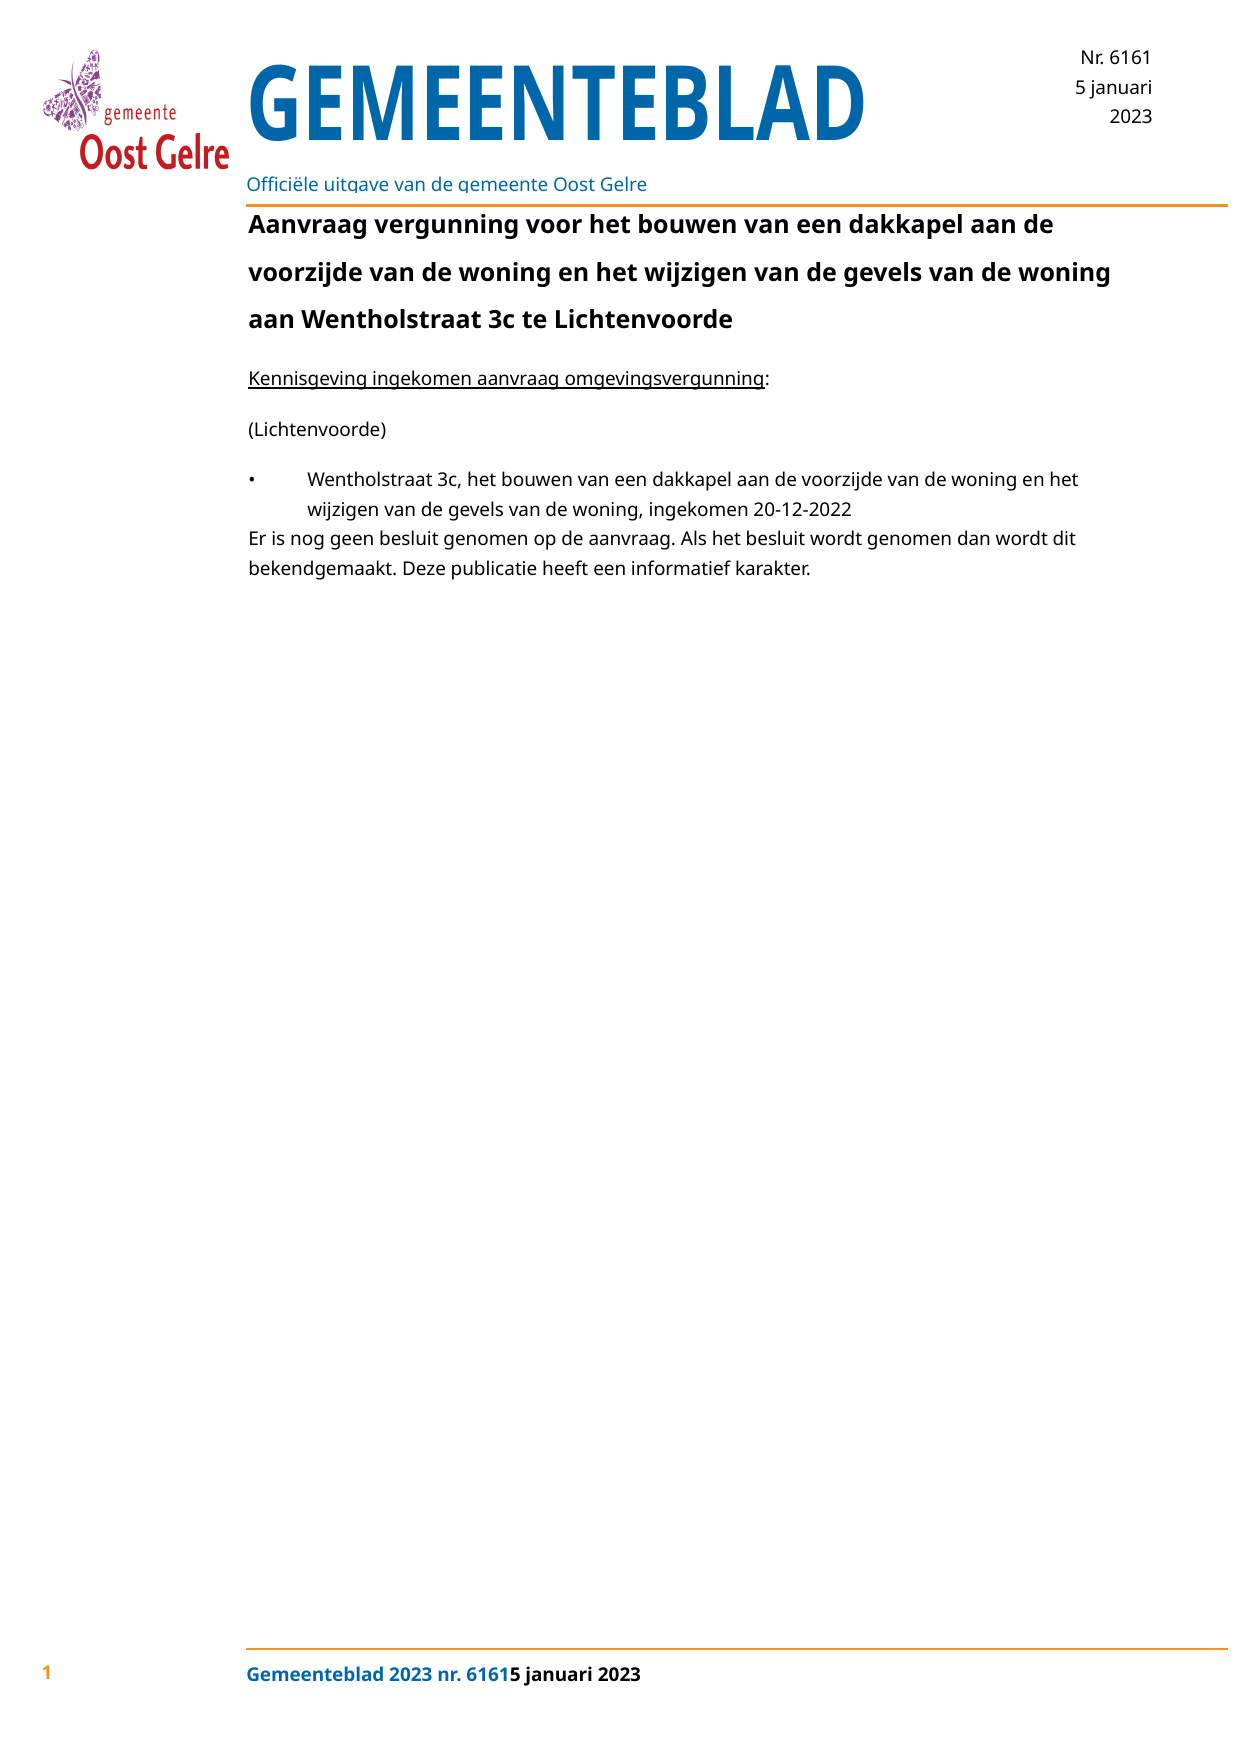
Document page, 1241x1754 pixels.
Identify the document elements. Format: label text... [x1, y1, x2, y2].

text Aanvraag vergunning voor het bouwen van een dakkapel aan de voorzijde van de woning en het wijzigen van de gevels van de woning aan Wentholstraat 3c te Lichtenvoorde [248, 207, 1152, 336]
text Er is nog geen besluit genomen op de aanvraag. Als het besluit wordt genomen dan wordt dit bekendgemaakt. Deze publicatie heeft een informatief karakter. [248, 526, 1152, 581]
picture [41, 47, 231, 172]
text Kennisgeving ingekomen aanvraag omgevingsvergunning: [248, 366, 1152, 391]
text (Lichtenvoorde) [248, 416, 1152, 442]
list Wentholstraat 3c, het bouwen van een dakkapel aan de voorzijde van de woning en het wijzigen van de gevels van de woning, ingekomen 20-12-2022 [248, 466, 1152, 522]
